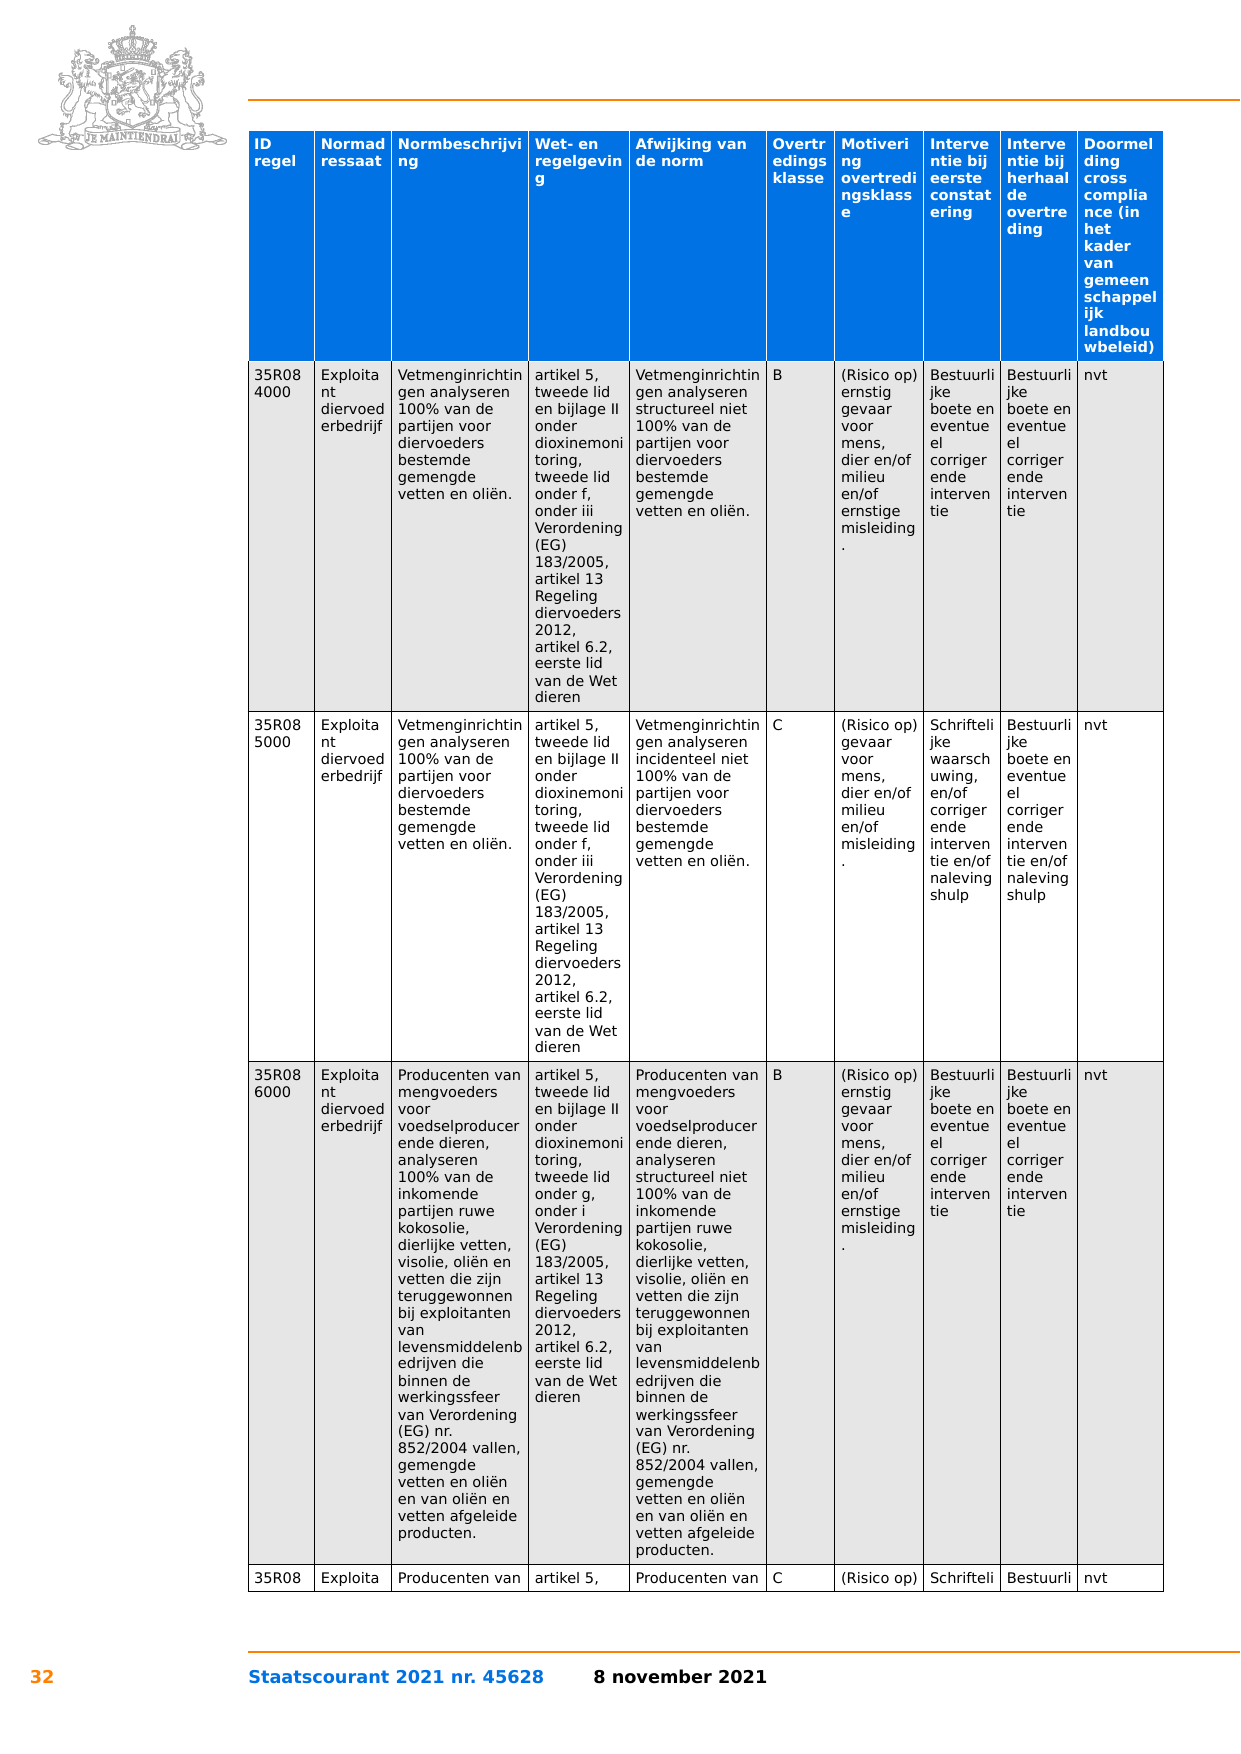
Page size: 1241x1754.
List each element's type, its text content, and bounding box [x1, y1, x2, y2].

table_header Wet- en regelgeving [529, 131, 629, 361]
table_header Normbeschrijving [392, 131, 528, 361]
table_cell Exploitant diervoederbedrijf [315, 1062, 391, 1564]
table_cell Exploitant diervoederbedrijf [315, 362, 391, 711]
table_cell (Risico op) gevaar voor mens, dier en/of milieu en/of misleiding. [835, 712, 923, 1061]
table_cell nvt [1078, 362, 1163, 711]
table_cell Vetmenginrichtingen analyseren incidenteel niet 100% van de partijen voor diervoeders bestemde gemengde vetten en oliën. [630, 712, 766, 1061]
table_cell C [767, 1565, 834, 1591]
table_cell Bestuurlijke boete en eventueel corrigerende interventie en/of nalevingshulp [1001, 712, 1077, 1061]
table_cell Vetmenginrichtingen analyseren 100% van de partijen voor diervoeders bestemde gemengde vetten en oliën. [392, 362, 528, 711]
table_cell Vetmenginrichtingen analyseren 100% van de partijen voor diervoeders bestemde gemengde vetten en oliën. [392, 712, 528, 1061]
table_cell Schrifteli [924, 1565, 1000, 1591]
table_cell artikel 5, [529, 1565, 629, 1591]
table_cell Schriftelijke waarschuwing, en/of corrigerende interventie en/of nalevingshulp [924, 712, 1000, 1061]
table_cell Producenten van [392, 1565, 528, 1591]
table_cell nvt [1078, 712, 1163, 1061]
table_header Doormelding cross compliance (in het kader van gemeenschappelijk landbouwbeleid) [1078, 131, 1163, 361]
table_cell 35R086000 [249, 1062, 314, 1564]
table_cell Producenten van [630, 1565, 766, 1591]
table_header ID regel [249, 131, 314, 361]
table_cell (Risico op) ernstig gevaar voor mens, dier en/of milieu en/of ernstige misleiding. [835, 362, 923, 711]
table_cell Producenten van mengvoeders voor voedselproducerende dieren, analyseren structureel niet 100% van de inkomende partijen ruwe kokosolie, dierlijke vetten, visolie, oliën en vetten die zijn teruggewonnen bij exploitanten van levensmiddelenbedrijven die binnen de werkingssfeer van Verordening (EG) nr. 852/2004 vallen, gemengde vetten en oliën en van oliën en vetten afgeleide producten. [630, 1062, 766, 1564]
table_cell Exploita [315, 1565, 391, 1591]
table_cell (Risico op) [835, 1565, 923, 1591]
table_header Afwijking van de norm [630, 131, 766, 361]
table_header Motivering overtredingsklasse [835, 131, 923, 361]
table_cell Bestuurlijke boete en eventueel corrigerende interventie [1001, 362, 1077, 711]
picture [38, 25, 227, 150]
table_header Overtredingsklasse [767, 131, 834, 361]
table_cell B [767, 1062, 834, 1564]
table_cell 35R08 [249, 1565, 314, 1591]
table_cell Bestuurlijke boete en eventueel corrigerende interventie [924, 1062, 1000, 1564]
table_cell Exploitant diervoederbedrijf [315, 712, 391, 1061]
table_header Interventie bij eerste constatering [924, 131, 1000, 361]
table_cell artikel 5, tweede lid en bijlage II onder dioxinemonitoring, tweede lid onder f, onder iii Verordening (EG) 183/2005, artikel 13 Regeling diervoeders 2012, artikel 6.2, eerste lid van de Wet dieren [529, 362, 629, 711]
table_cell Bestuurlijke boete en eventueel corrigerende interventie [1001, 1062, 1077, 1564]
table_cell nvt [1078, 1565, 1163, 1591]
table_cell Vetmenginrichtingen analyseren structureel niet 100% van de partijen voor diervoeders bestemde gemengde vetten en oliën. [630, 362, 766, 711]
table_cell B [767, 362, 834, 711]
table_cell artikel 5, tweede lid en bijlage II onder dioxinemonitoring, tweede lid onder f, onder iii Verordening (EG) 183/2005, artikel 13 Regeling diervoeders 2012, artikel 6.2, eerste lid van de Wet dieren [529, 712, 629, 1061]
table_cell 35R085000 [249, 712, 314, 1061]
table_cell C [767, 712, 834, 1061]
table_cell Producenten van mengvoeders voor voedselproducerende dieren, analyseren 100% van de inkomende partijen ruwe kokosolie, dierlijke vetten, visolie, oliën en vetten die zijn teruggewonnen bij exploitanten van levensmiddelenbedrijven die binnen de werkingssfeer van Verordening (EG) nr. 852/2004 vallen, gemengde vetten en oliën en van oliën en vetten afgeleide producten. [392, 1062, 528, 1564]
table_header Interventie bij herhaalde overtreding [1001, 131, 1077, 361]
table_cell artikel 5, tweede lid en bijlage II onder dioxinemonitoring, tweede lid onder g, onder i Verordening (EG) 183/2005, artikel 13 Regeling diervoeders 2012, artikel 6.2, eerste lid van de Wet dieren [529, 1062, 629, 1564]
table_cell (Risico op) ernstig gevaar voor mens, dier en/of milieu en/of ernstige misleiding. [835, 1062, 923, 1564]
table_cell nvt [1078, 1062, 1163, 1564]
table_cell 35R084000 [249, 362, 314, 711]
table_cell Bestuurlijke boete en eventueel corrigerende interventie [924, 362, 1000, 711]
table_cell Bestuurli [1001, 1565, 1077, 1591]
table_header Normadressaat [315, 131, 391, 361]
